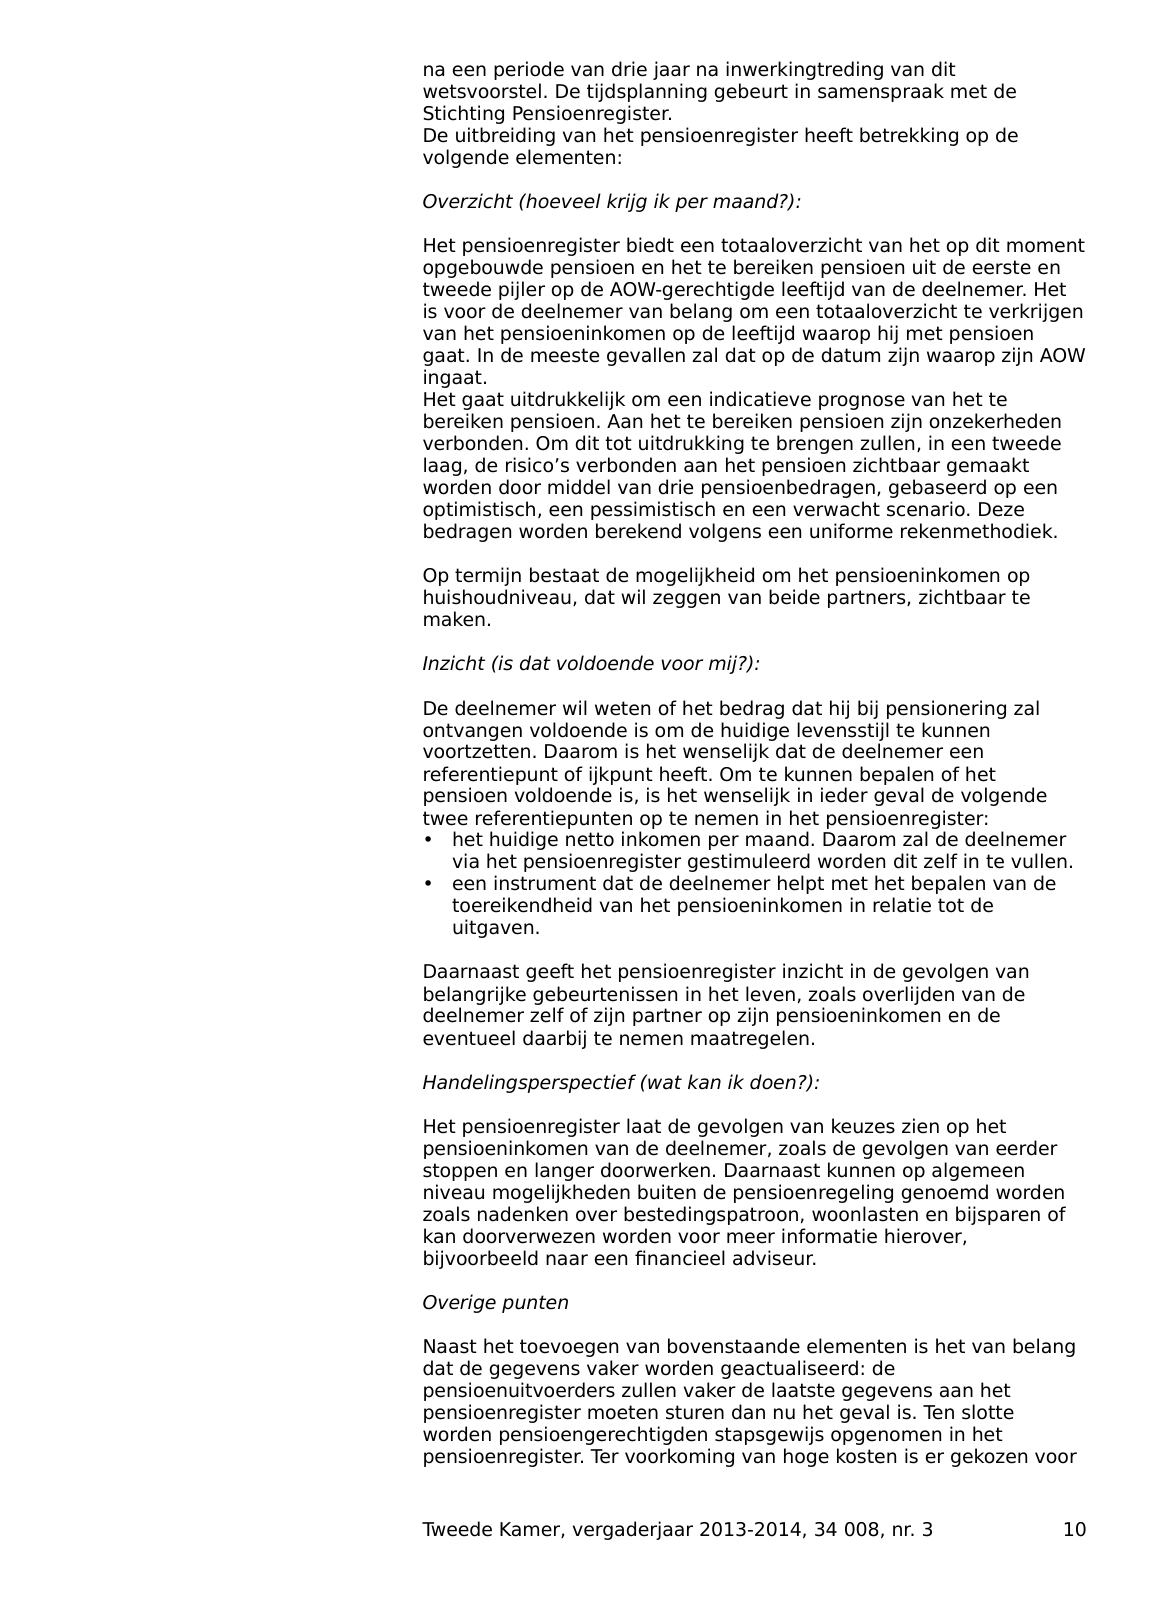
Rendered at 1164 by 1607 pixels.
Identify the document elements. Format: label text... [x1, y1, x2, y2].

subtitle Overige punten [422, 1292, 1087, 1314]
text • het huidige netto inkomen per maand. Daarom zal de deelnemer via het pensioenregister gestimuleerd worden dit zelf in te vullen. [422, 829, 1087, 873]
text Naast het toevoegen van bovenstaande elementen is het van belang dat de gegevens vaker worden geactualiseerd: de pensioenuitvoerders zullen vaker de laatste gegevens aan het pensioenregister moeten sturen dan nu het geval is. Ten slotte worden pensioengerechtigden stapsgewijs opgenomen in het pensioenregister. Ter voorkoming van hoge kosten is er gekozen voor [422, 1336, 1087, 1468]
text Op termijn bestaat de mogelijkheid om het pensioeninkomen op huishoudniveau, dat wil zeggen van beide partners, zichtbaar te maken. [422, 565, 1087, 631]
text na een periode van drie jaar na inwerkingtreding van dit wetsvoorstel. De tijdsplanning gebeurt in samenspraak met de Stichting Pensioenregister. [422, 59, 1087, 125]
text Het pensioenregister laat de gevolgen van keuzes zien op het pensioeninkomen van de deelnemer, zoals de gevolgen van eerder stoppen en langer doorwerken. Daarnaast kunnen op algemeen niveau mogelijkheden buiten de pensioenregeling genoemd worden zoals nadenken over bestedingspatroon, woonlasten en bijsparen of kan doorverwezen worden voor meer informatie hierover, bijvoorbeeld naar een financieel adviseur. [422, 1116, 1087, 1269]
text De deelnemer wil weten of het bedrag dat hij bij pensionering zal ontvangen voldoende is om de huidige levensstijl te kunnen voortzetten. Daarom is het wenselijk dat de deelnemer een referentiepunt of ijkpunt heeft. Om te kunnen bepalen of het pensioen voldoende is, is het wenselijk in ieder geval de volgende twee referentiepunten op te nemen in het pensioenregister: [422, 697, 1087, 829]
text De uitbreiding van het pensioenregister heeft betrekking op de volgende elementen: [422, 125, 1087, 169]
subtitle Inzicht (is dat voldoende voor mij?): [422, 653, 1087, 675]
subtitle Handelingsperspectief (wat kan ik doen?): [422, 1072, 1087, 1093]
subtitle Overzicht (hoeveel krijg ik per maand?): [422, 191, 1087, 213]
text Het gaat uitdrukkelijk om een indicatieve prognose van het te bereiken pensioen. Aan het te bereiken pensioen zijn onzekerheden verbonden. Om dit tot uitdrukking te brengen zullen, in een tweede laag, de risico’s verbonden aan het pensioen zichtbaar gemaakt worden door middel van drie pensioenbedragen, gebaseerd op een optimistisch, een pessimistisch en een verwacht scenario. Deze bedragen worden berekend volgens een uniforme rekenmethodiek. [422, 389, 1087, 543]
text Het pensioenregister biedt een totaaloverzicht van het op dit moment opgebouwde pensioen en het te bereiken pensioen uit de eerste en tweede pijler op de AOW-gerechtigde leeftijd van de deelnemer. Het is voor de deelnemer van belang om een totaaloverzicht te verkrijgen van het pensioeninkomen op de leeftijd waarop hij met pensioen gaat. In de meeste gevallen zal dat op de datum zijn waarop zijn AOW ingaat. [422, 235, 1087, 389]
text • een instrument dat de deelnemer helpt met het bepalen van de toereikendheid van het pensioeninkomen in relatie tot de uitgaven. [422, 873, 1087, 939]
text Daarnaast geeft het pensioenregister inzicht in de gevolgen van belangrijke gebeurtenissen in het leven, zoals overlijden van de deelnemer zelf of zijn partner op zijn pensioeninkomen en de eventueel daarbij te nemen maatregelen. [422, 961, 1087, 1049]
